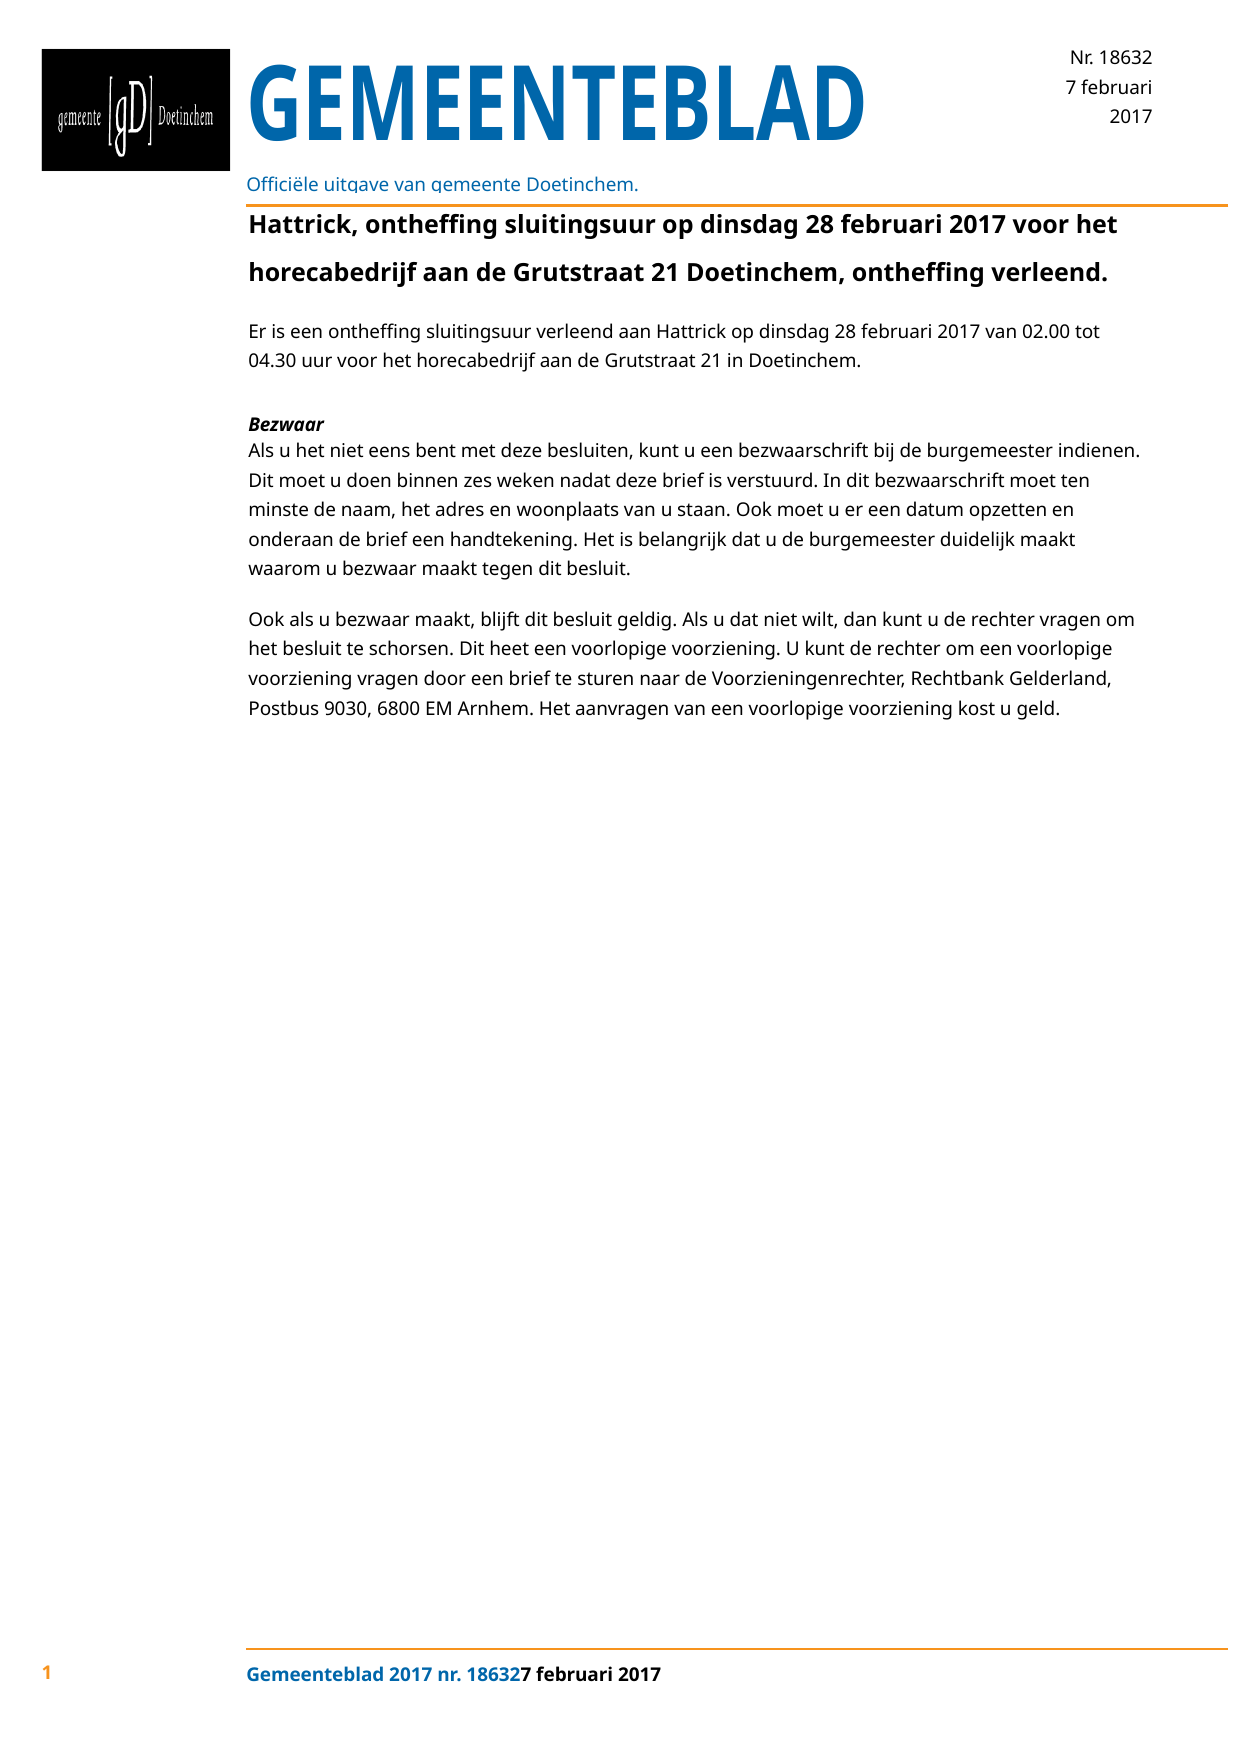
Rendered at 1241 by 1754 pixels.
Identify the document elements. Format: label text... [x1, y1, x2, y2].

picture [41, 47, 231, 172]
text Hattrick, ontheffing sluitingsuur op dinsdag 28 februari 2017 voor het horecabedrijf aan de Grutstraat 21 Doetinchem, ontheffing verleend. [248, 207, 1152, 288]
text Ook als u bezwaar maakt, blijft dit besluit geldig. Als u dat niet wilt, dan kunt u de rechter vragen om het besluit te schorsen. Dit heet een voorlopige voorziening. U kunt de rechter om een voorlopige voorziening vragen door een brief te sturen naar de Voorzieningenrechter, Rechtbank Gelderland, Postbus 9030, 6800 EM Arnhem. Het aanvragen van een voorlopige voorziening kost u geld. [248, 606, 1152, 720]
text Er is een ontheffing sluitingsuur verleend aan Hattrick op dinsdag 28 februari 2017 van 02.00 tot 04.30 uur voor het horecabedrijf aan de Grutstraat 21 in Doetinchem. [248, 318, 1152, 373]
text Bezwaar [248, 411, 1152, 437]
text Als u het niet eens bent met deze besluiten, kunt u een bezwaarschrift bij de burgemeester indienen. Dit moet u doen binnen zes weken nadat deze brief is verstuurd. In dit bezwaarschrift moet ten minste de naam, het adres en woonplaats van u staan. Ook moet u er een datum opzetten en onderaan de brief een handtekening. Het is belangrijk dat u de burgemeester duidelijk maakt waarom u bezwaar maakt tegen dit besluit. [248, 437, 1152, 581]
